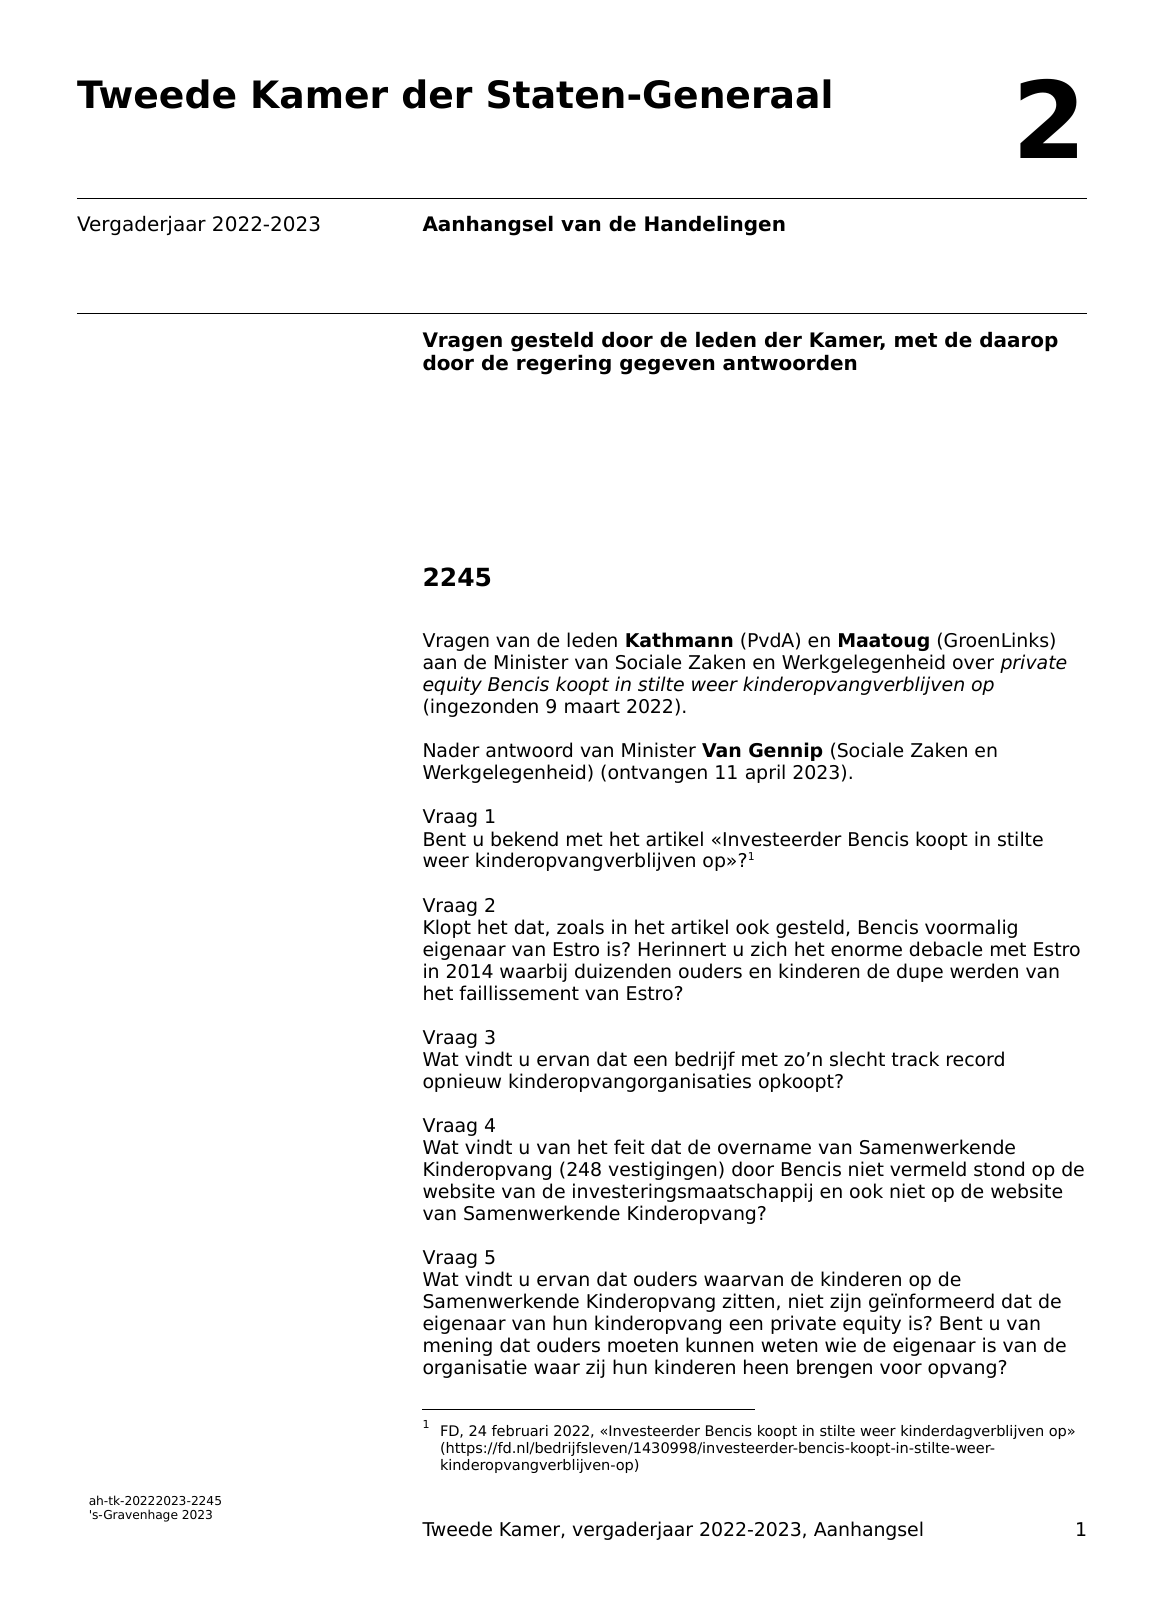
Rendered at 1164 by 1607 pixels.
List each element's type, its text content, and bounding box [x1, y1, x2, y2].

table_cell [77, 314, 422, 375]
table_header Tweede Kamer der Staten-Generaal [77, 59, 886, 198]
text FD, 24 februari 2022, «Investeerder Bencis koopt in stilte weer kinderdagverblijven op» (https://fd.nl/bedrijfsleven/1430998/investeerder-bencis-koopt-in-stilte-weer-kinderopvangverblijven-op) [422, 1418, 1087, 1474]
text 2245 [422, 563, 1087, 592]
text Vraag 1 [422, 806, 1087, 828]
text Wat vindt u ervan dat ouders waarvan de kinderen op de Samenwerkende Kinderopvang zitten, niet zijn geïnformeerd dat de eigenaar van hun kinderopvang een private equity is? Bent u van mening dat ouders moeten kunnen weten wie de eigenaar is van de organisatie waar zij hun kinderen heen brengen voor opvang? [422, 1269, 1087, 1379]
text Vraag 3 [422, 1027, 1087, 1049]
text Nader antwoord van Minister Van Gennip (Sociale Zaken en Werkgelegenheid) (ontvangen 11 april 2023). [422, 740, 1087, 784]
text Vraag 2 [422, 894, 1087, 917]
text Wat vindt u ervan dat een bedrijf met zo’n slecht track record opnieuw kinderopvangorganisaties opkoopt? [422, 1049, 1087, 1093]
text ah-tk-20222023-2245 [88, 1494, 323, 1508]
text Vragen van de leden Kathmann (PvdA) en Maatoug (GroenLinks) aan de Minister van Sociale Zaken en Werkgelegenheid over private equity Bencis koopt in stilte weer kinderopvangverblijven op (ingezonden 9 maart 2022). [422, 630, 1087, 718]
text Bent u bekend met het artikel «Investeerder Bencis koopt in stilte weer kinderopvangverblijven op»? [422, 828, 1087, 872]
text Wat vindt u van het feit dat de overname van Samenwerkende Kinderopvang (248 vestigingen) door Bencis niet vermeld stond op de website van de investeringsmaatschappij en ook niet op de website van Samenwerkende Kinderopvang? [422, 1137, 1087, 1225]
table_header 2 [886, 59, 1087, 198]
text Klopt het dat, zoals in het artikel ook gesteld, Bencis voormalig eigenaar van Estro is? Herinnert u zich het enorme debacle met Estro in 2014 waarbij duizenden ouders en kinderen de dupe werden van het faillissement van Estro? [422, 917, 1087, 1004]
text Vraag 5 [422, 1247, 1087, 1269]
table_cell Vergaderjaar 2022-2023 [77, 199, 422, 313]
text Vraag 4 [422, 1115, 1087, 1137]
table_cell Vragen gesteld door de leden der Kamer, met de daarop door de regering gegeven antwoorden [422, 314, 1087, 375]
text 's-Gravenhage 2023 [88, 1508, 323, 1522]
table_cell Aanhangsel van de Handelingen [422, 199, 1087, 313]
